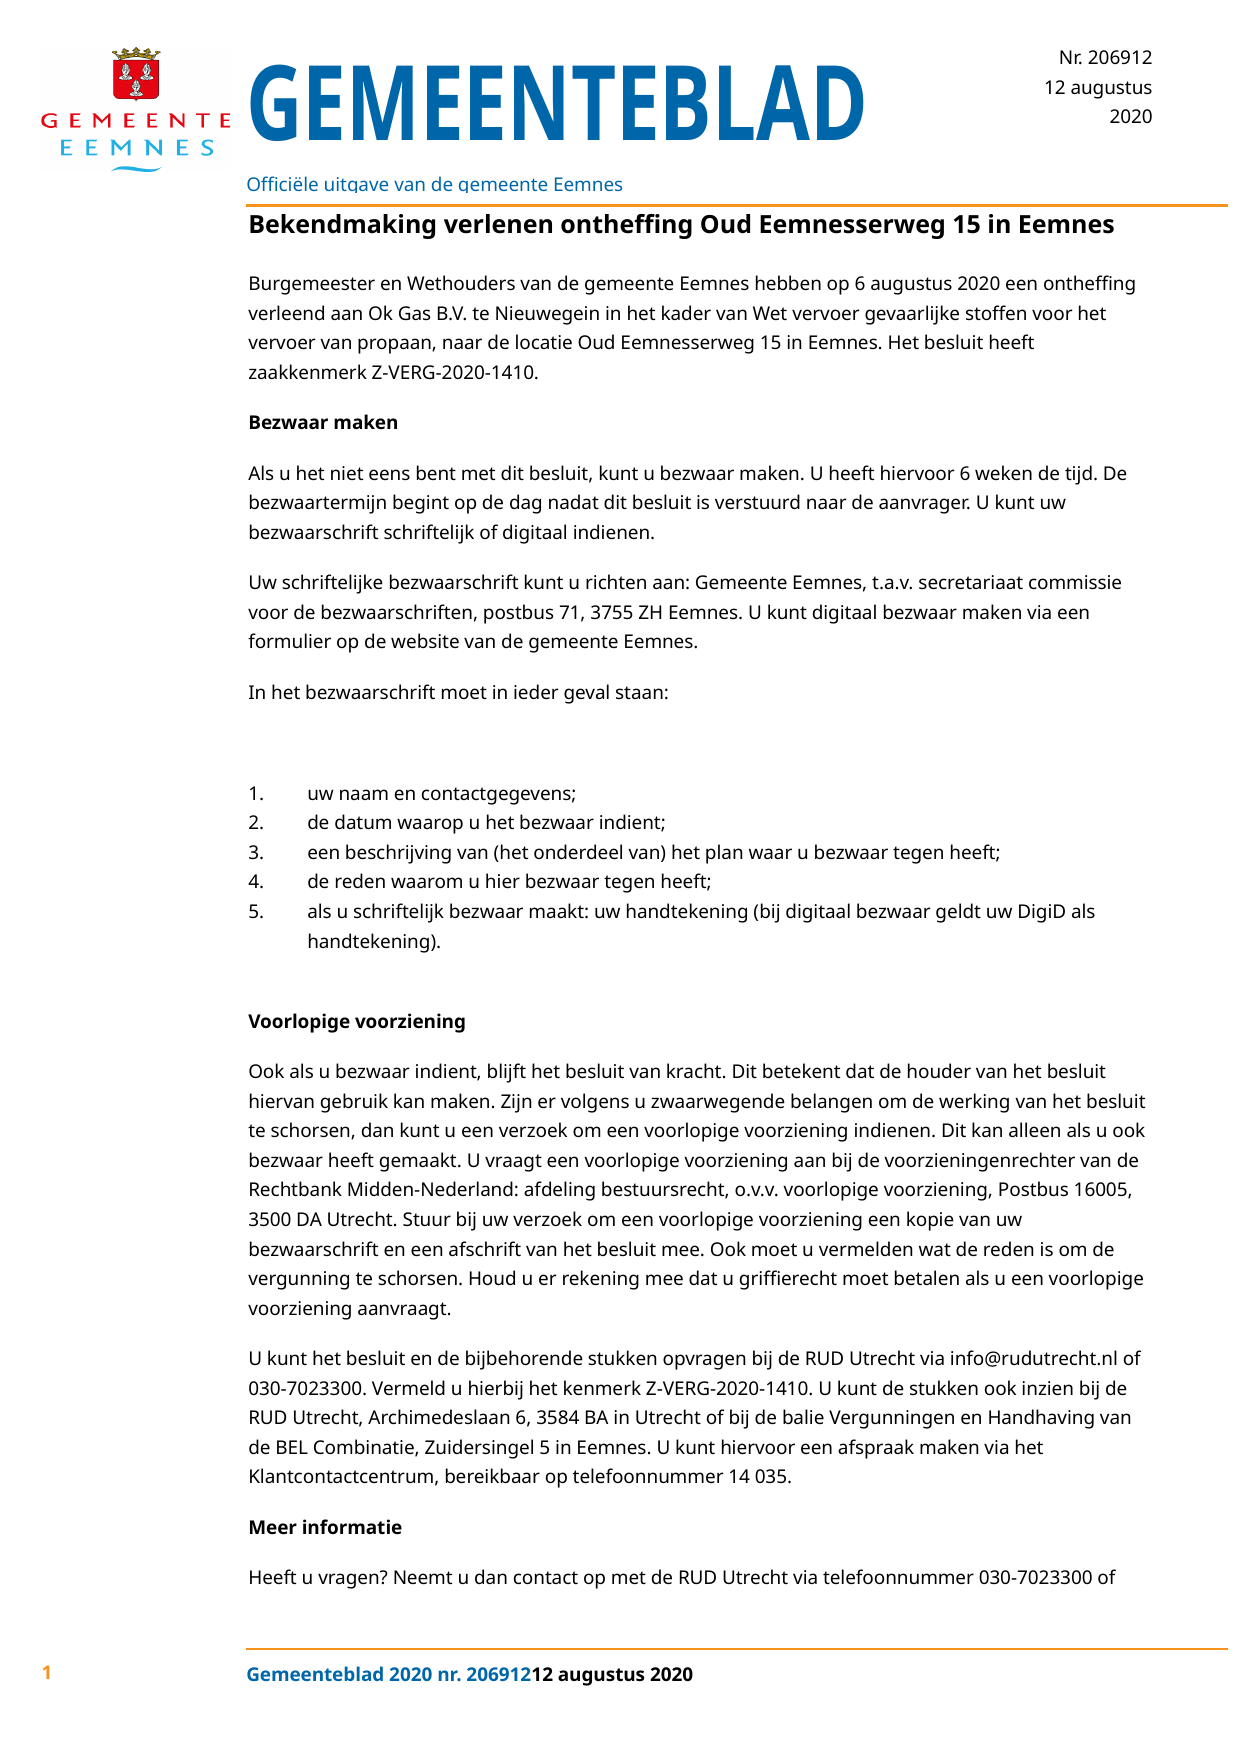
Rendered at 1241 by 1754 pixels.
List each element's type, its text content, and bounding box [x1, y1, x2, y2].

list uw naam en contactgegevens; [248, 780, 1152, 806]
text Bezwaar maken [248, 409, 1152, 435]
text Als u het niet eens bent met dit besluit, kunt u bezwaar maken. U heeft hiervoor 6 weken de tijd. De bezwaartermijn begint op de dag nadat dit besluit is verstuurd naar de aanvrager. U kunt uw bezwaarschrift schriftelijk of digitaal indienen. [248, 460, 1152, 545]
text U kunt het besluit en de bijbehorende stukken opvragen bij de RUD Utrecht via info@rudutrecht.nl of 030-7023300. Vermeld u hierbij het kenmerk Z-VERG-2020-1410. U kunt de stukken ook inzien bij de RUD Utrecht, Archimedeslaan 6, 3584 BA in Utrecht of bij de balie Vergunningen en Handhaving van de BEL Combinatie, Zuidersingel 5 in Eemnes. U kunt hiervoor een afspraak maken via het Klantcontactcentrum, bereikbaar op telefoonnummer 14 035. [248, 1345, 1152, 1489]
text Burgemeester en Wethouders van de gemeente Eemnes hebben op 6 augustus 2020 een ontheffing verleend aan Ok Gas B.V. te Nieuwegein in het kader van Wet vervoer gevaarlijke stoffen voor het vervoer van propaan, naar de locatie Oud Eemnesserweg 15 in Eemnes. Het besluit heeft zaakkenmerk Z-VERG-2020-1410. [248, 270, 1152, 385]
text Uw schriftelijke bezwaarschrift kunt u richten aan: Gemeente Eemnes, t.a.v. secretariaat commissie voor de bezwaarschriften, postbus 71, 3755 ZH Eemnes. U kunt digitaal bezwaar maken via een formulier op de website van de gemeente Eemnes. [248, 569, 1152, 654]
text Meer informatie [248, 1514, 1152, 1540]
text Ook als u bezwaar indient, blijft het besluit van kracht. Dit betekent dat de houder van het besluit hiervan gebruik kan maken. Zijn er volgens u zwaarwegende belangen om de werking van het besluit te schorsen, dan kunt u een verzoek om een voorlopige voorziening indienen. Dit kan alleen als u ook bezwaar heeft gemaakt. U vraagt een voorlopige voorziening aan bij de voorzieningenrechter van de Rechtbank Midden-Nederland: afdeling bestuursrecht, o.v.v. voorlopige voorziening, Postbus 16005, 3500 DA Utrecht. Stuur bij uw verzoek om een voorlopige voorziening een kopie van uw bezwaarschrift en een afschrift van het besluit mee. Ook moet u vermelden wat de reden is om de vergunning te schorsen. Houd u er rekening mee dat u griffierecht moet betalen als u een voorlopige voorziening aanvraagt. [248, 1058, 1152, 1321]
list als u schriftelijk bezwaar maakt: uw handtekening (bij digitaal bezwaar geldt uw DigiD als handtekening). [248, 898, 1152, 953]
text Bekendmaking verlenen ontheffing Oud Eemnesserweg 15 in Eemnes [248, 207, 1152, 241]
list een beschrijving van (het onderdeel van) het plan waar u bezwaar tegen heeft; [248, 839, 1152, 865]
text Voorlopige voorziening [248, 1008, 1152, 1033]
list de datum waarop u het bezwaar indient; [248, 809, 1152, 835]
text Heeft u vragen? Neemt u dan contact op met de RUD Utrecht via telefoonnummer 030-7023300 of [248, 1564, 1152, 1590]
list de reden waarom u hier bezwaar tegen heeft; [248, 869, 1152, 894]
text In het bezwaarschrift moet in ieder geval staan: [248, 679, 1152, 705]
picture [41, 47, 231, 172]
